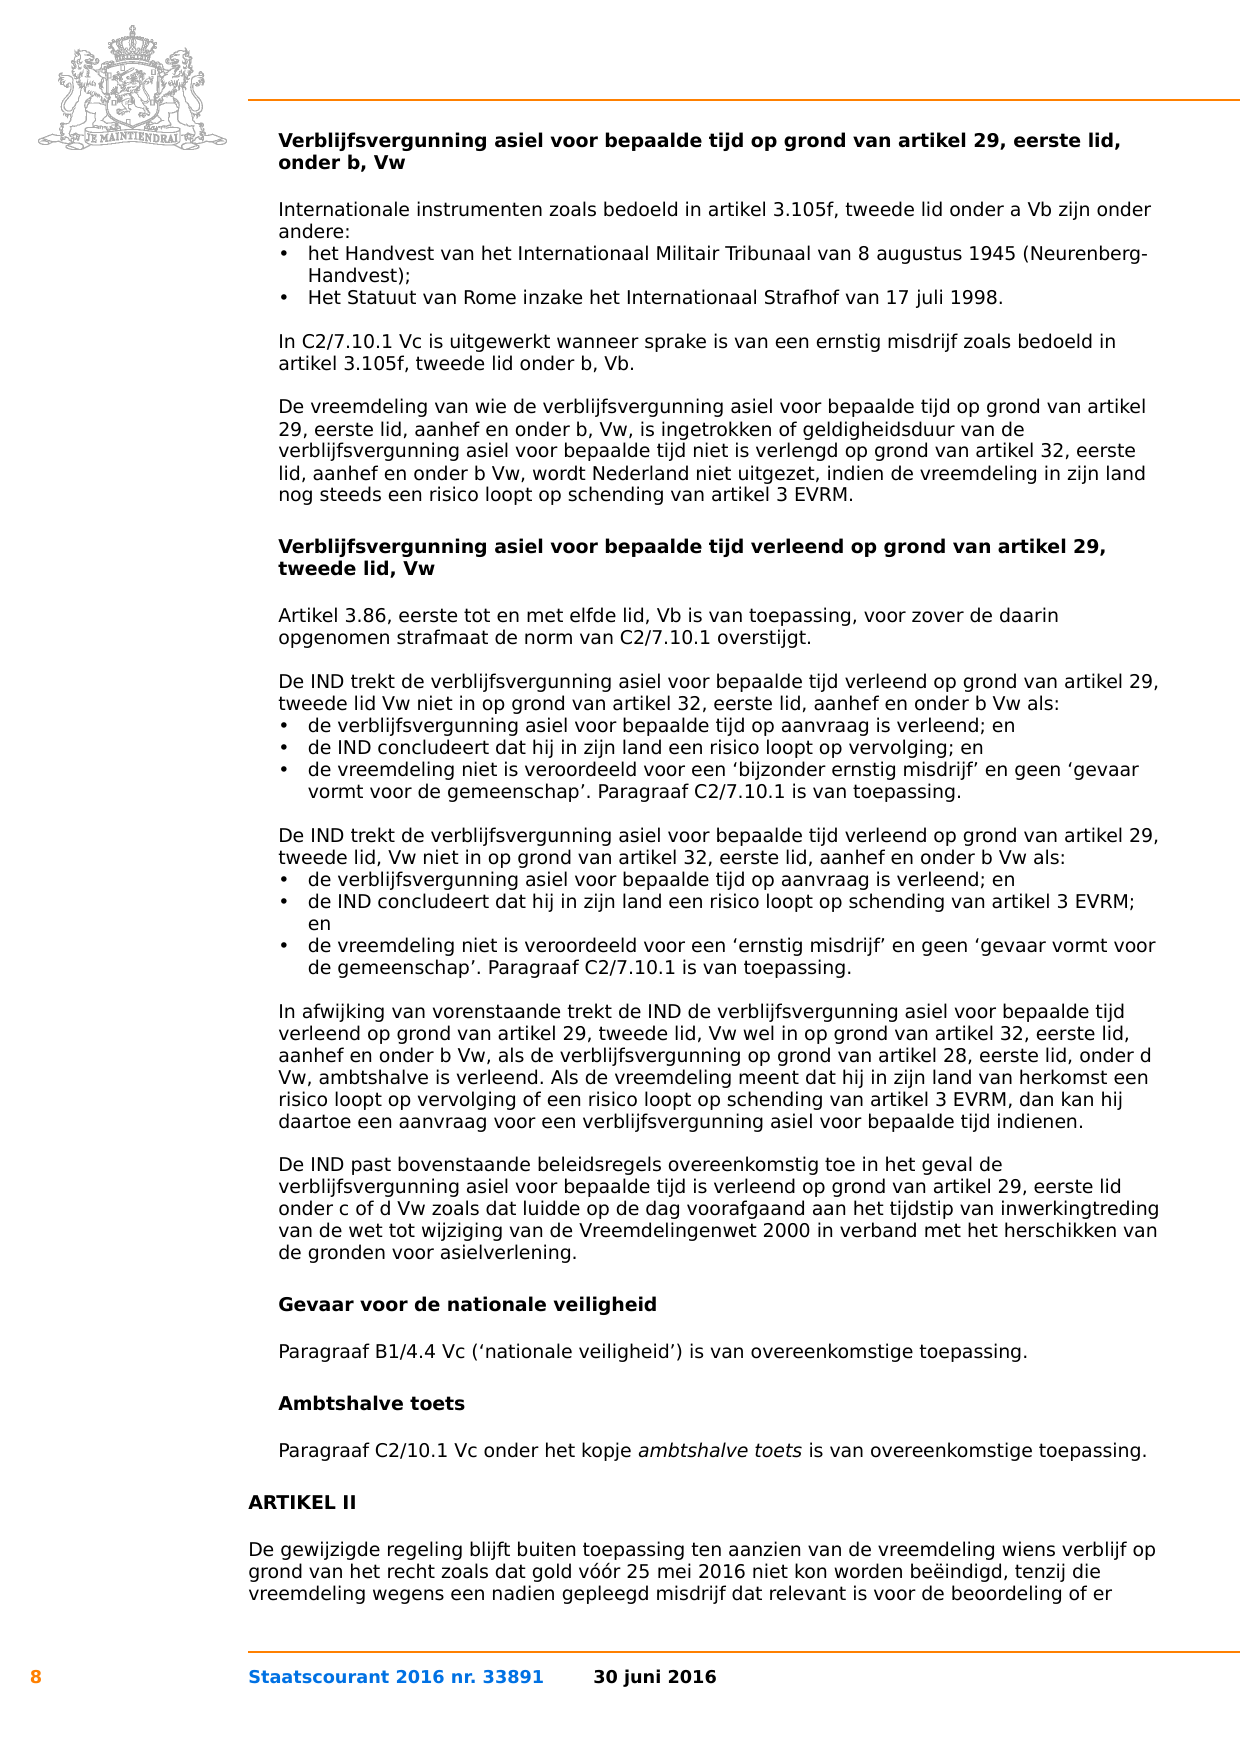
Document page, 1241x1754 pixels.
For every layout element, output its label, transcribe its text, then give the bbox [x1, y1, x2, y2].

text De gewijzigde regeling blijft buiten toepassing ten aanzien van de vreemdeling wiens verblijf op grond van het recht zoals dat gold vóór 25 mei 2016 niet kon worden beëindigd, tenzij die vreemdeling wegens een nadien gepleegd misdrijf dat relevant is voor de beoordeling of er [248, 1539, 1163, 1605]
text Paragraaf C2/10.1 Vc onder het kopje ambtshalve toets is van overeenkomstige toepassing. [278, 1440, 1163, 1462]
text • Het Statuut van Rome inzake het Internationaal Strafhof van 17 juli 1998. [278, 287, 1163, 309]
text In afwijking van vorenstaande trekt de IND de verblijfsvergunning asiel voor bepaalde tijd verleend op grond van artikel 29, tweede lid, Vw wel in op grond van artikel 32, eerste lid, aanhef en onder b Vw, als de verblijfsvergunning op grond van artikel 28, eerste lid, onder d Vw, ambtshalve is verleend. Als de vreemdeling meent dat hij in zijn land van herkomst een risico loopt op vervolging of een risico loopt op schending van artikel 3 EVRM, dan kan hij daartoe een aanvraag voor een verblijfsvergunning asiel voor bepaalde tijd indienen. [278, 1001, 1163, 1132]
text • het Handvest van het Internationaal Militair Tribunaal van 8 augustus 1945 (Neurenberg-Handvest); [278, 243, 1163, 287]
subtitle Ambtshalve toets [278, 1393, 1163, 1415]
subtitle ARTIKEL II [248, 1492, 1163, 1514]
subtitle Verblijfsvergunning asiel voor bepaalde tijd verleend op grond van artikel 29, tweede lid, Vw [278, 536, 1163, 580]
text De IND past bovenstaande beleidsregels overeenkomstig toe in het geval de verblijfsvergunning asiel voor bepaalde tijd is verleend op grond van artikel 29, eerste lid onder c of d Vw zoals dat luidde op de dag voorafgaand aan het tijdstip van inwerkingtreding van de wet tot wijziging van de Vreemdelingenwet 2000 in verband met het herschikken van de gronden voor asielverlening. [278, 1154, 1163, 1264]
text • de IND concludeert dat hij in zijn land een risico loopt op schending van artikel 3 EVRM; en [278, 891, 1163, 935]
text De vreemdeling van wie de verblijfsvergunning asiel voor bepaalde tijd op grond van artikel 29, eerste lid, aanhef en onder b, Vw, is ingetrokken of geldigheidsduur van de verblijfsvergunning asiel voor bepaalde tijd niet is verlengd op grond van artikel 32, eerste lid, aanhef en onder b Vw, wordt Nederland niet uitgezet, indien de vreemdeling in zijn land nog steeds een risico loopt op schending van artikel 3 EVRM. [278, 396, 1163, 506]
text De IND trekt de verblijfsvergunning asiel voor bepaalde tijd verleend op grond van artikel 29, tweede lid, Vw niet in op grond van artikel 32, eerste lid, aanhef en onder b Vw als: [278, 825, 1163, 869]
text In C2/7.10.1 Vc is uitgewerkt wanneer sprake is van een ernstig misdrijf zoals bedoeld in artikel 3.105f, tweede lid onder b, Vb. [278, 331, 1163, 374]
text Internationale instrumenten zoals bedoeld in artikel 3.105f, tweede lid onder a Vb zijn onder andere: [278, 199, 1163, 243]
text • de verblijfsvergunning asiel voor bepaalde tijd op aanvraag is verleend; en [278, 715, 1163, 737]
subtitle Gevaar voor de nationale veiligheid [278, 1294, 1163, 1316]
subtitle Verblijfsvergunning asiel voor bepaalde tijd op grond van artikel 29, eerste lid, onder b, Vw [278, 130, 1163, 174]
text • de IND concludeert dat hij in zijn land een risico loopt op vervolging; en [278, 737, 1163, 759]
picture [38, 25, 227, 150]
text • de verblijfsvergunning asiel voor bepaalde tijd op aanvraag is verleend; en [278, 869, 1163, 891]
text • de vreemdeling niet is veroordeeld voor een ‘ernstig misdrijf’ en geen ‘gevaar vormt voor de gemeenschap’. Paragraaf C2/7.10.1 is van toepassing. [278, 935, 1163, 979]
text • de vreemdeling niet is veroordeeld voor een ‘bijzonder ernstig misdrijf’ en geen ‘gevaar vormt voor de gemeenschap’. Paragraaf C2/7.10.1 is van toepassing. [278, 759, 1163, 803]
text De IND trekt de verblijfsvergunning asiel voor bepaalde tijd verleend op grond van artikel 29, tweede lid Vw niet in op grond van artikel 32, eerste lid, aanhef en onder b Vw als: [278, 671, 1163, 715]
text Artikel 3.86, eerste tot en met elfde lid, Vb is van toepassing, voor zover de daarin opgenomen strafmaat de norm van C2/7.10.1 overstijgt. [278, 605, 1163, 649]
text Paragraaf B1/4.4 Vc (‘nationale veiligheid’) is van overeenkomstige toepassing. [278, 1341, 1163, 1363]
